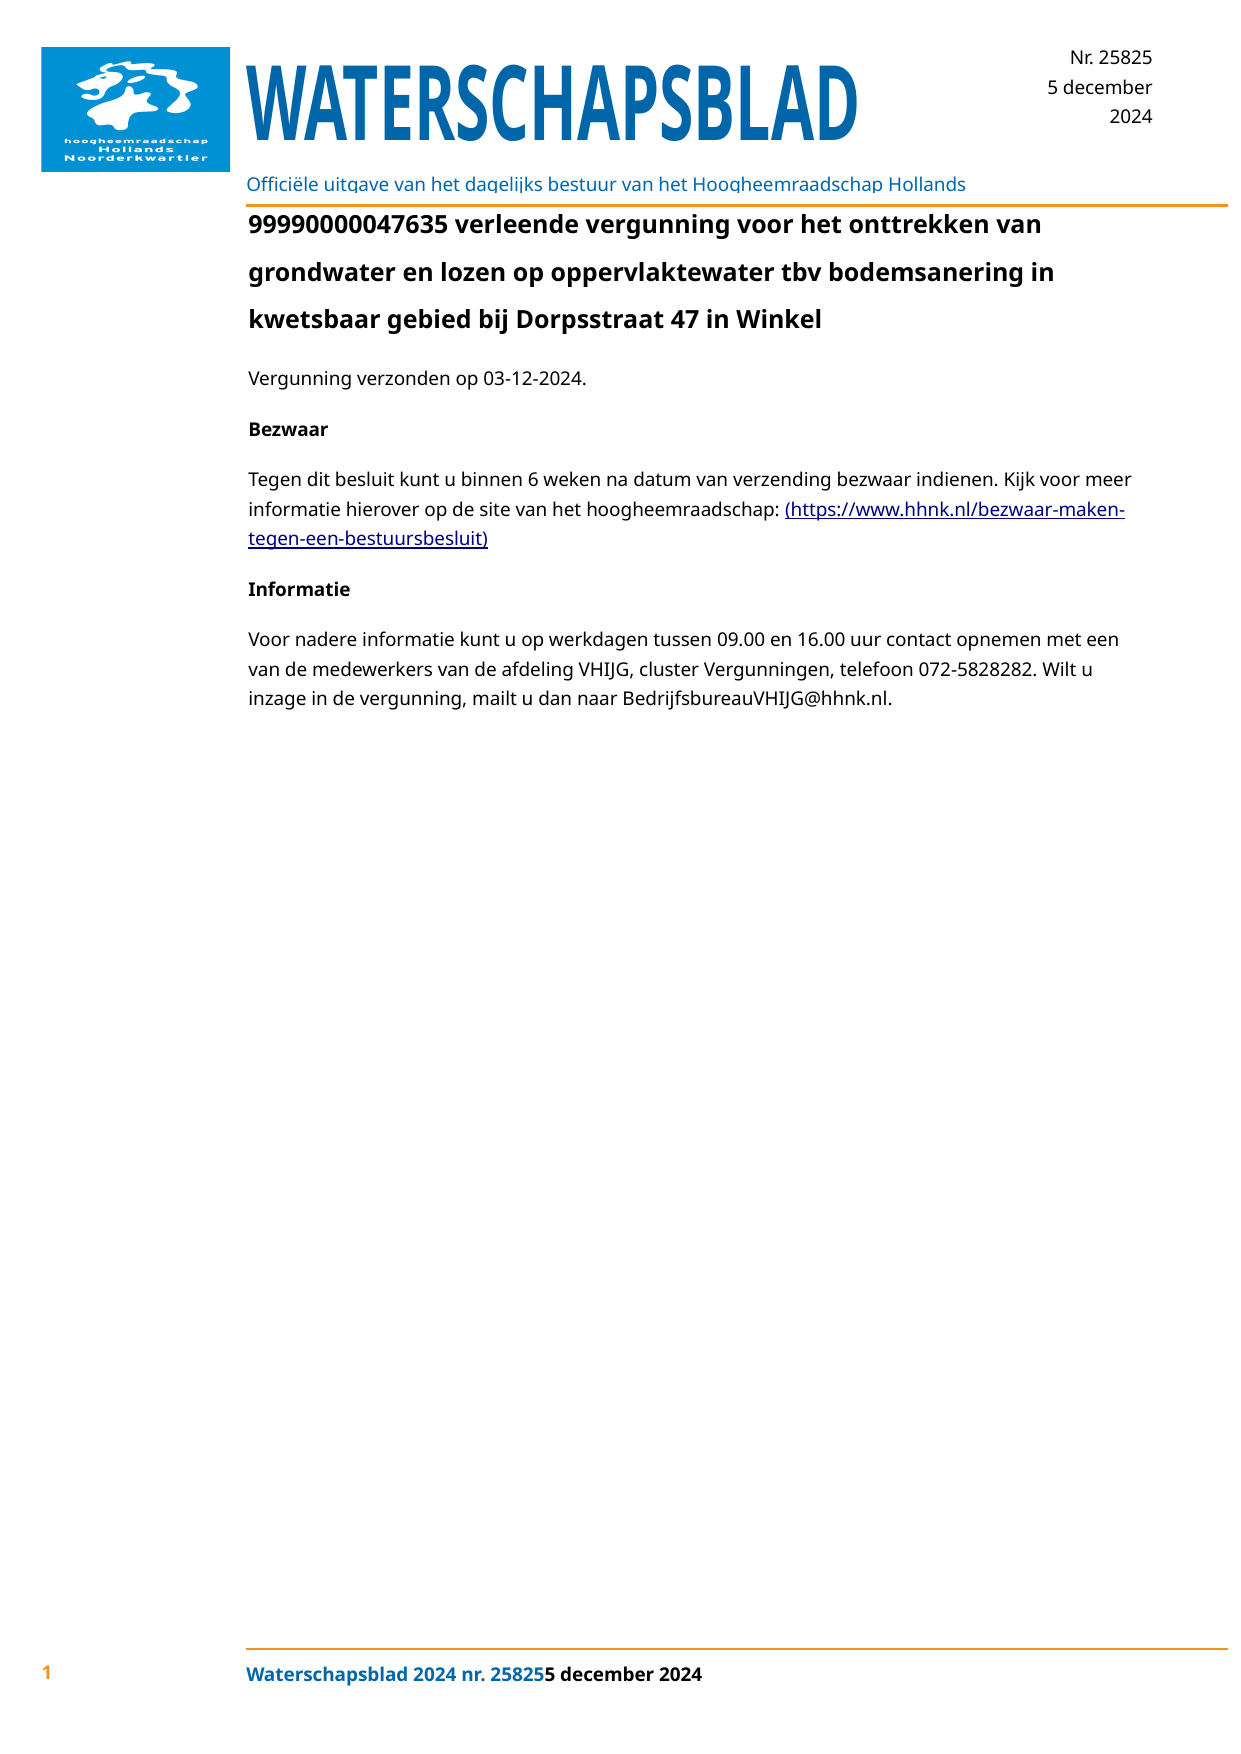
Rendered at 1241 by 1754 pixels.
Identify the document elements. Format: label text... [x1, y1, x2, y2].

text Bezwaar [248, 416, 1152, 442]
picture [129, 76, 144, 82]
text Informatie [248, 576, 1152, 602]
text Voor nadere informatie kunt u op werkdagen tussen 09.00 en 16.00 uur contact opnemen met een van de medewerkers van de afdeling VHIJG, cluster Vergunningen, telefoon 072-5828282. Wilt u inzage in de vergunning, mailt u dan naar BedrijfsbureauVHIJG@hhnk.nl. [248, 626, 1152, 711]
picture [118, 62, 197, 112]
text 99990000047635 verleende vergunning voor het onttrekken van grondwater en lozen op oppervlaktewater tbv bodemsanering in kwetsbaar gebied bij Dorpsstraat 47 in Winkel [248, 207, 1152, 336]
text Tegen dit besluit kunt u binnen 6 weken na datum van verzending bezwaar indienen. Kijk voor meer informatie hierover op de site van het hoogheemraadschap: (https://www.hhnk.nl/bezwaar-maken-tegen-een-bestuursbesluit) [248, 466, 1152, 551]
picture [88, 87, 157, 130]
picture [78, 64, 122, 99]
text Vergunning verzonden op 03-12-2024. [248, 366, 1152, 391]
